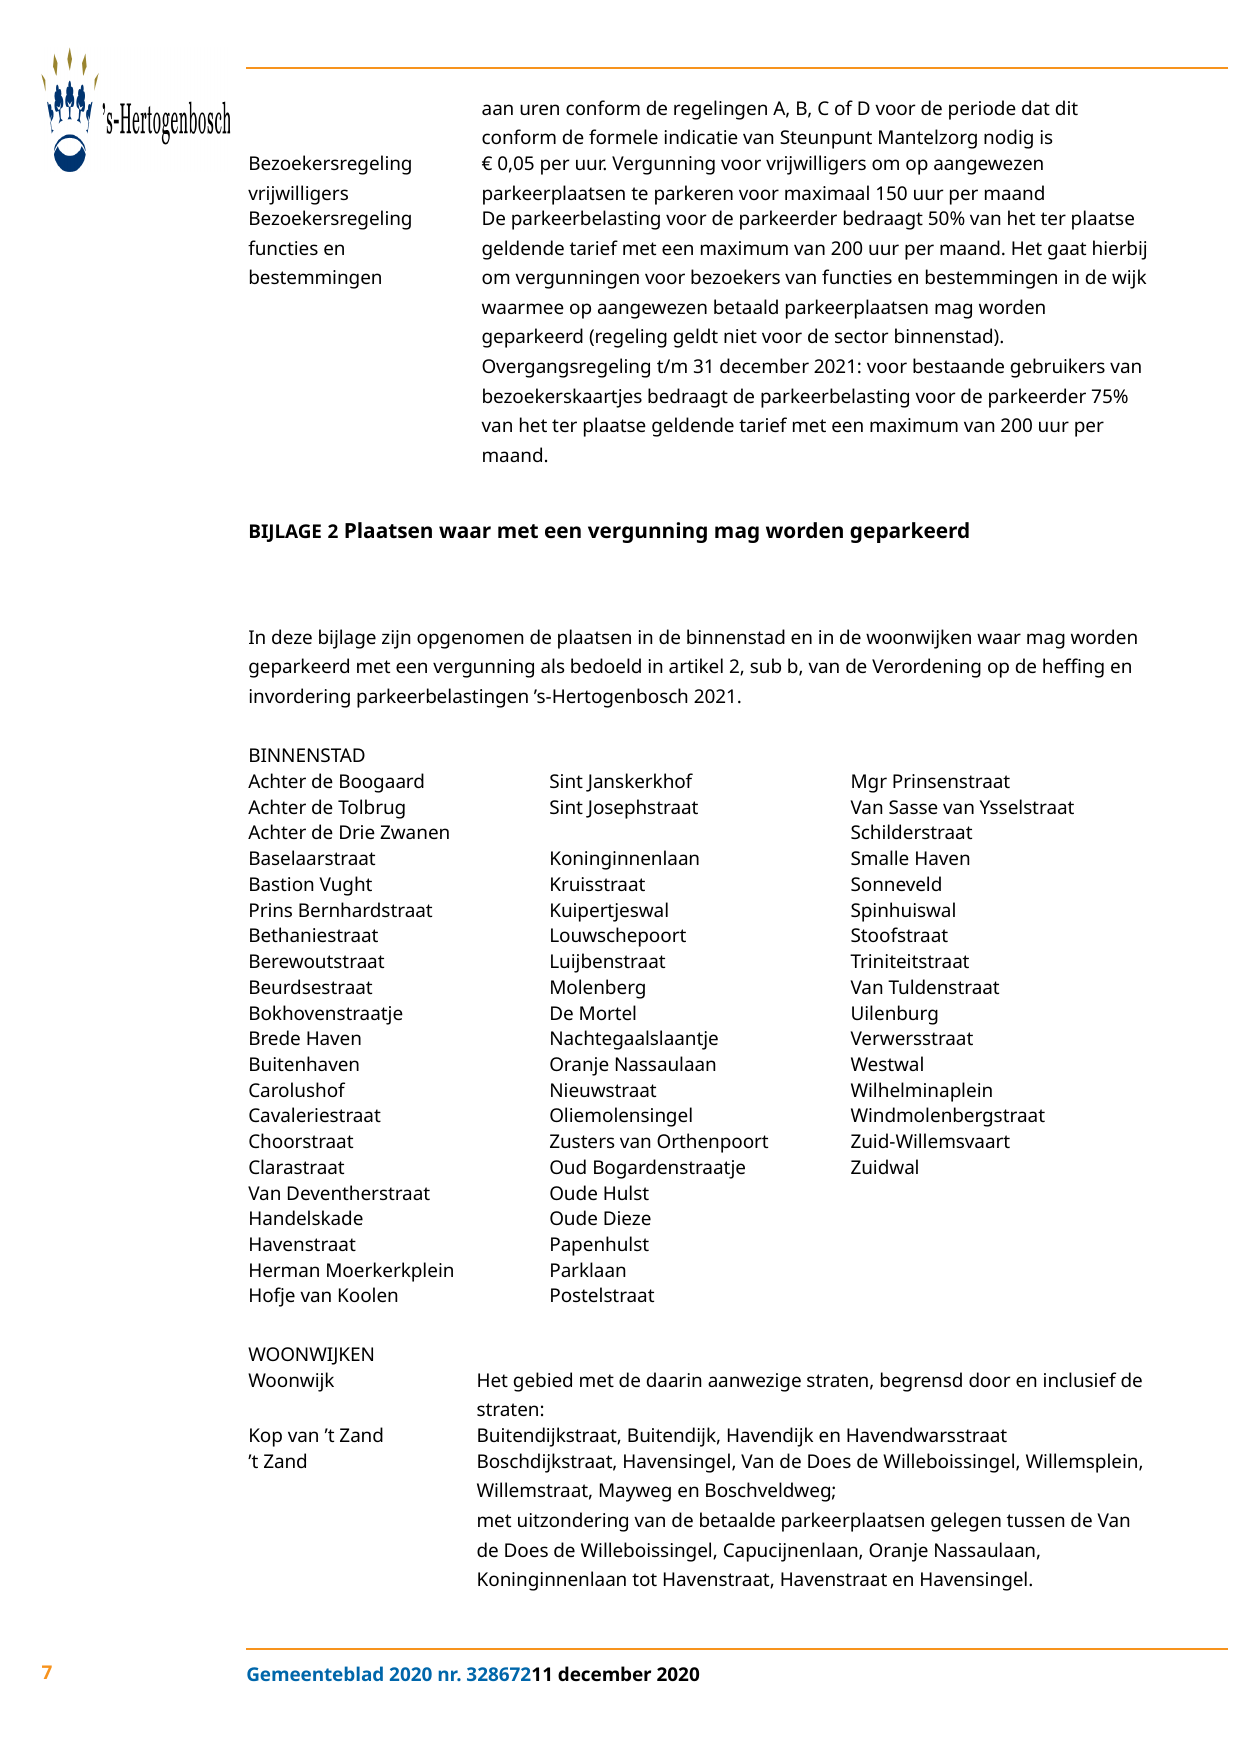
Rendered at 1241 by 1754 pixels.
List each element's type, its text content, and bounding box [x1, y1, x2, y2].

table_cell Bezoekersregeling functies en bestemmingen [248, 205, 481, 468]
table_cell Cavaleriestraat [248, 1103, 549, 1128]
table_cell Buitenhaven [248, 1051, 549, 1077]
table_cell Kruisstraat [549, 871, 850, 897]
picture [41, 47, 231, 172]
table_cell Brede Haven [248, 1025, 549, 1051]
table_cell Zusters van Orthenpoort [549, 1128, 850, 1154]
table_cell De Mortel [549, 1000, 850, 1025]
table_cell Sint Janskerkhof [549, 768, 850, 794]
table_cell Parklaan [549, 1257, 850, 1283]
table_cell Oude Dieze [549, 1206, 850, 1231]
table_cell Buitendijkstraat, Buitendijk, Havendijk en Havendwarsstraat [476, 1423, 1152, 1448]
table_cell Koninginnenlaan [549, 845, 850, 871]
table_header WOONWIJKEN [248, 1341, 1152, 1367]
table_cell [850, 1257, 1152, 1283]
table_cell Baselaarstraat [248, 845, 549, 871]
table_cell Zuidwal [850, 1154, 1152, 1180]
table_cell aan uren conform de regelingen A, B, C of D voor de periode dat dit conform de formele indicatie van Steunpunt Mantelzorg nodig is [481, 95, 1152, 150]
table_cell Oliemolensingel [549, 1103, 850, 1128]
table_cell Luijbenstraat [549, 948, 850, 974]
table_cell Mgr Prinsenstraat [850, 768, 1152, 794]
table_cell Van Sasse van Ysselstraat [850, 794, 1152, 819]
table_cell Molenberg [549, 974, 850, 1000]
table_cell [248, 95, 481, 150]
table_cell [850, 1206, 1152, 1231]
table_cell Uilenburg [850, 1000, 1152, 1025]
table_cell Zuid-Willemsvaart [850, 1128, 1152, 1154]
table_cell Sint Josephstraat [549, 794, 850, 819]
table_cell Kop van ’t Zand [248, 1423, 476, 1448]
table_cell ’t Zand [248, 1448, 476, 1592]
table_cell Woonwijk [248, 1367, 476, 1422]
table_cell Louwschepoort [549, 923, 850, 948]
table_cell Oranje Nassaulaan [549, 1051, 850, 1077]
table_cell Kuipertjeswal [549, 897, 850, 922]
table_cell Oud Bogardenstraatje [549, 1154, 850, 1180]
table_cell [850, 1283, 1152, 1308]
table_cell Schilderstraat [850, 820, 1152, 845]
table_cell Berewoutstraat [248, 948, 549, 974]
table_cell Choorstraat [248, 1128, 549, 1154]
table_cell Oude Hulst [549, 1180, 850, 1206]
table_cell Van Deventherstraat [248, 1180, 549, 1206]
table_cell Smalle Haven [850, 845, 1152, 871]
table_cell Hofje van Koolen [248, 1283, 549, 1308]
table_cell Herman Moerkerkplein [248, 1257, 549, 1283]
table_cell Wilhelminaplein [850, 1077, 1152, 1103]
table_cell Achter de Tolbrug [248, 794, 549, 819]
table_cell € 0,05 per uur. Vergunning voor vrijwilligers om op aangewezen parkeerplaatsen te parkeren voor maximaal 150 uur per maand [481, 150, 1152, 205]
table_cell Achter de Drie Zwanen [248, 820, 549, 845]
table_cell Achter de Boogaard [248, 768, 549, 794]
table_cell Bokhovenstraatje [248, 1000, 549, 1025]
table_cell Triniteitstraat [850, 948, 1152, 974]
table_cell [850, 1231, 1152, 1257]
table_cell Verwersstraat [850, 1025, 1152, 1051]
table_cell De parkeerbelasting voor de parkeerder bedraagt 50% van het ter plaatse geldende tarief met een maximum van 200 uur per maand. Het gaat hierbij om vergunningen voor bezoekers van functies en bestemmingen in de wijk waarmee op aangewezen betaald parkeerplaatsen mag worden geparkeerd (regeling geldt niet voor de sector binnenstad). Overgangsregeling t/m 31 december 2021: voor bestaande gebruikers van bezoekerskaartjes bedraagt de parkeerbelasting voor de parkeerder 75% van het ter plaatse geldende tarief met een maximum van 200 uur per maand. [481, 205, 1152, 468]
table_cell Beurdsestraat [248, 974, 549, 1000]
table_cell Boschdijkstraat, Havensingel, Van de Does de Willeboissingel, Willemsplein, Willemstraat, Mayweg en Boschveldweg; met uitzondering van de betaalde parkeerplaatsen gelegen tussen de Van de Does de Willeboissingel, Capucijnenlaan, Oranje Nassaulaan, Koninginnenlaan tot Havenstraat, Havenstraat en Havensingel. [476, 1448, 1152, 1592]
table_cell Bezoekersregeling vrijwilligers [248, 150, 481, 205]
table_header BINNENSTAD [248, 743, 1152, 768]
table_cell Stoofstraat [850, 923, 1152, 948]
table_cell [850, 1180, 1152, 1206]
table_cell Papenhulst [549, 1231, 850, 1257]
text In deze bijlage zijn opgenomen de plaatsen in de binnenstad en in de woonwijken waar mag worden geparkeerd met een vergunning als bedoeld in artikel 2, sub b, van de Verordening op de heffing en invordering parkeerbelastingen ’s-Hertogenbosch 2021. [248, 624, 1152, 709]
text BIJLAGE 2 Plaatsen waar met een vergunning mag worden geparkeerd [248, 517, 1152, 545]
table_cell Handelskade [248, 1206, 549, 1231]
table_cell [549, 820, 850, 845]
table_cell Sonneveld [850, 871, 1152, 897]
table_cell Carolushof [248, 1077, 549, 1103]
table_cell Nachtegaalslaantje [549, 1025, 850, 1051]
table_cell Prins Bernhardstraat [248, 897, 549, 922]
table_cell Clarastraat [248, 1154, 549, 1180]
table_cell Bastion Vught [248, 871, 549, 897]
table_cell Nieuwstraat [549, 1077, 850, 1103]
table_cell Havenstraat [248, 1231, 549, 1257]
table_cell Postelstraat [549, 1283, 850, 1308]
table_cell Spinhuiswal [850, 897, 1152, 922]
table_cell Windmolenbergstraat [850, 1103, 1152, 1128]
table_cell Van Tuldenstraat [850, 974, 1152, 1000]
table_cell Het gebied met de daarin aanwezige straten, begrensd door en inclusief de straten: [476, 1367, 1152, 1422]
table_cell Bethaniestraat [248, 923, 549, 948]
table_cell Westwal [850, 1051, 1152, 1077]
